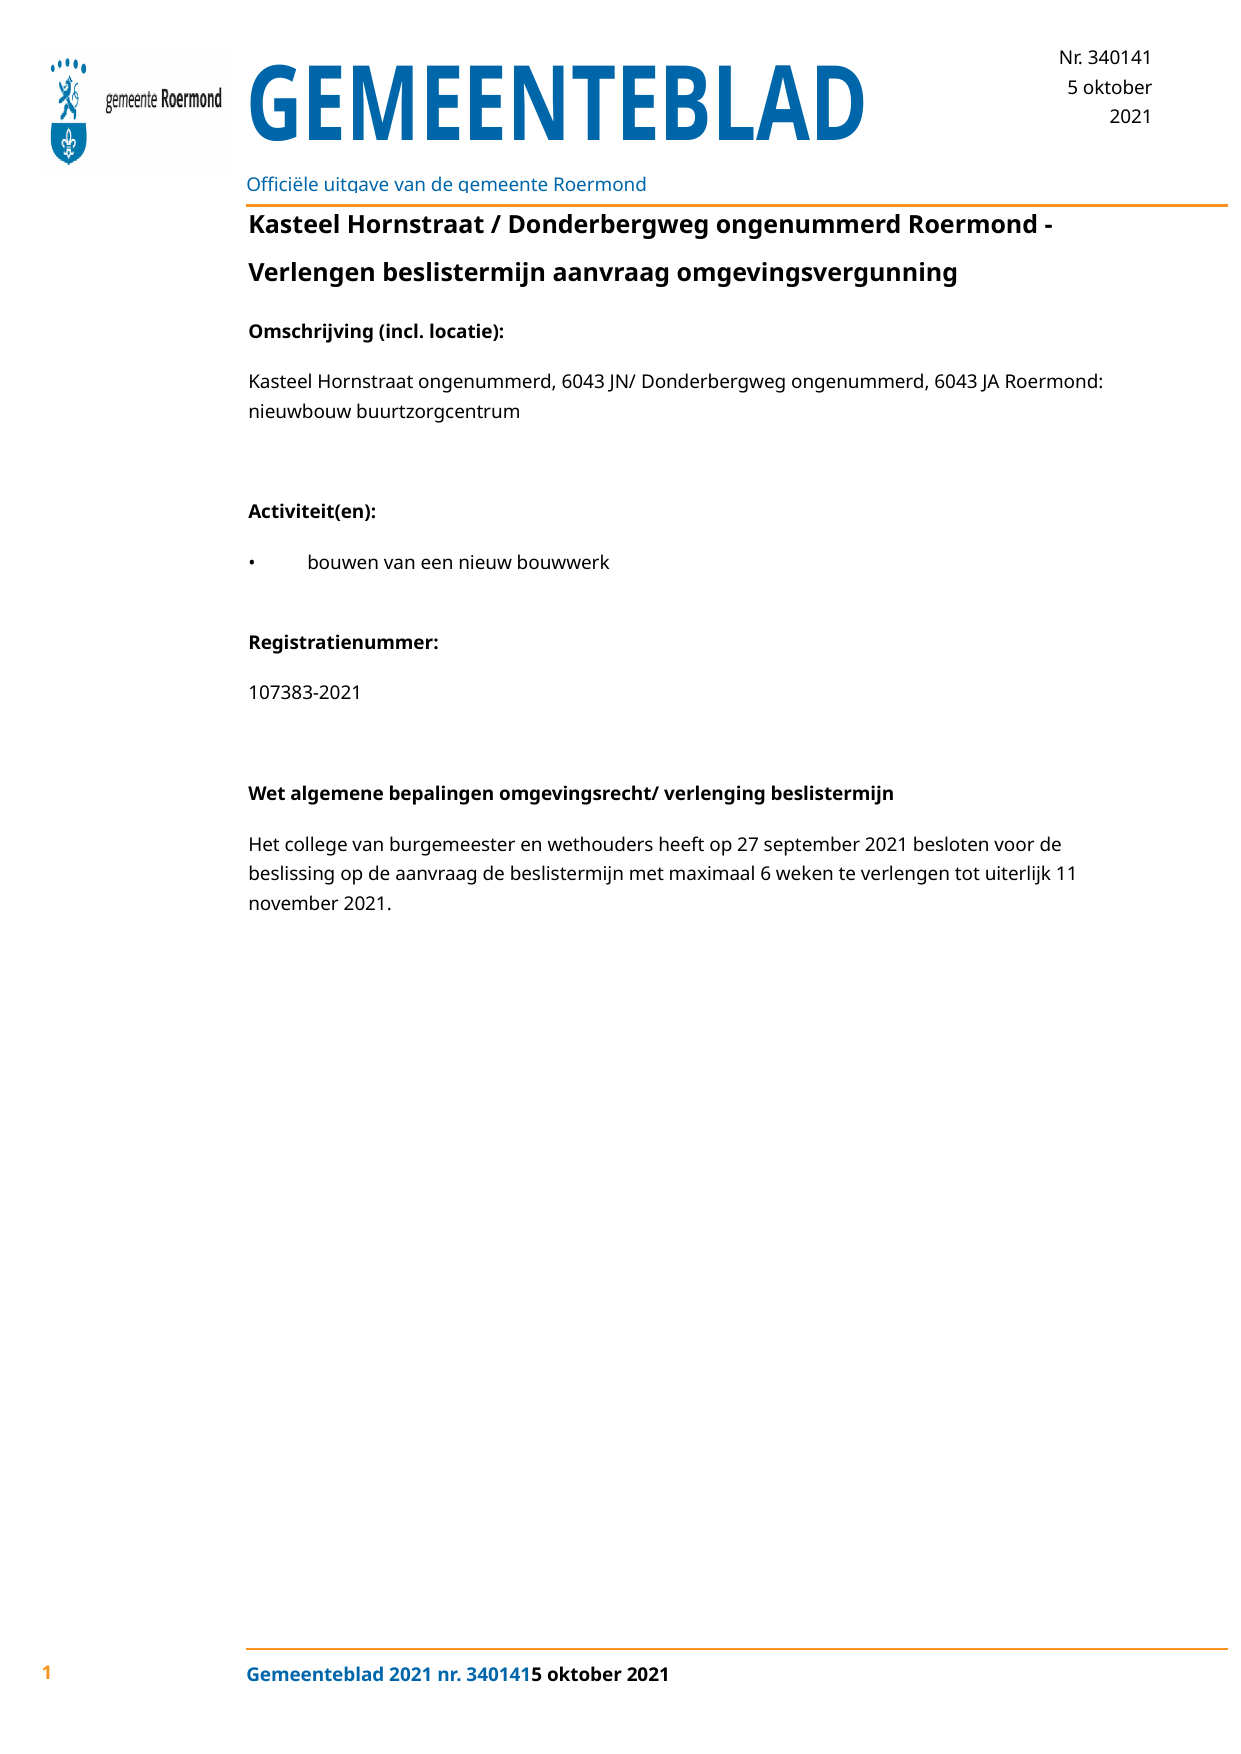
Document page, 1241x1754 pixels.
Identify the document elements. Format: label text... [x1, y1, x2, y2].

text Het college van burgemeester en wethouders heeft op 27 september 2021 besloten voor de beslissing op de aanvraag de beslistermijn met maximaal 6 weken te verlengen tot uiterlijk 11 november 2021. [248, 831, 1152, 916]
list bouwen van een nieuw bouwwerk [248, 549, 1152, 575]
text Kasteel Hornstraat / Donderbergweg ongenummerd Roermond - Verlengen beslistermijn aanvraag omgevingsvergunning [248, 207, 1152, 288]
text Wet algemene bepalingen omgevingsrecht/ verlenging beslistermijn [248, 780, 1152, 806]
text Kasteel Hornstraat ongenummerd, 6043 JN/ Donderbergweg ongenummerd, 6043 JA Roermond: nieuwbouw buurtzorgcentrum [248, 368, 1152, 424]
text Omschrijving (incl. locatie): [248, 318, 1152, 344]
picture [41, 47, 231, 172]
text Registratienummer: [248, 629, 1152, 655]
text Activiteit(en): [248, 499, 1152, 524]
text 107383-2021 [248, 679, 1152, 705]
